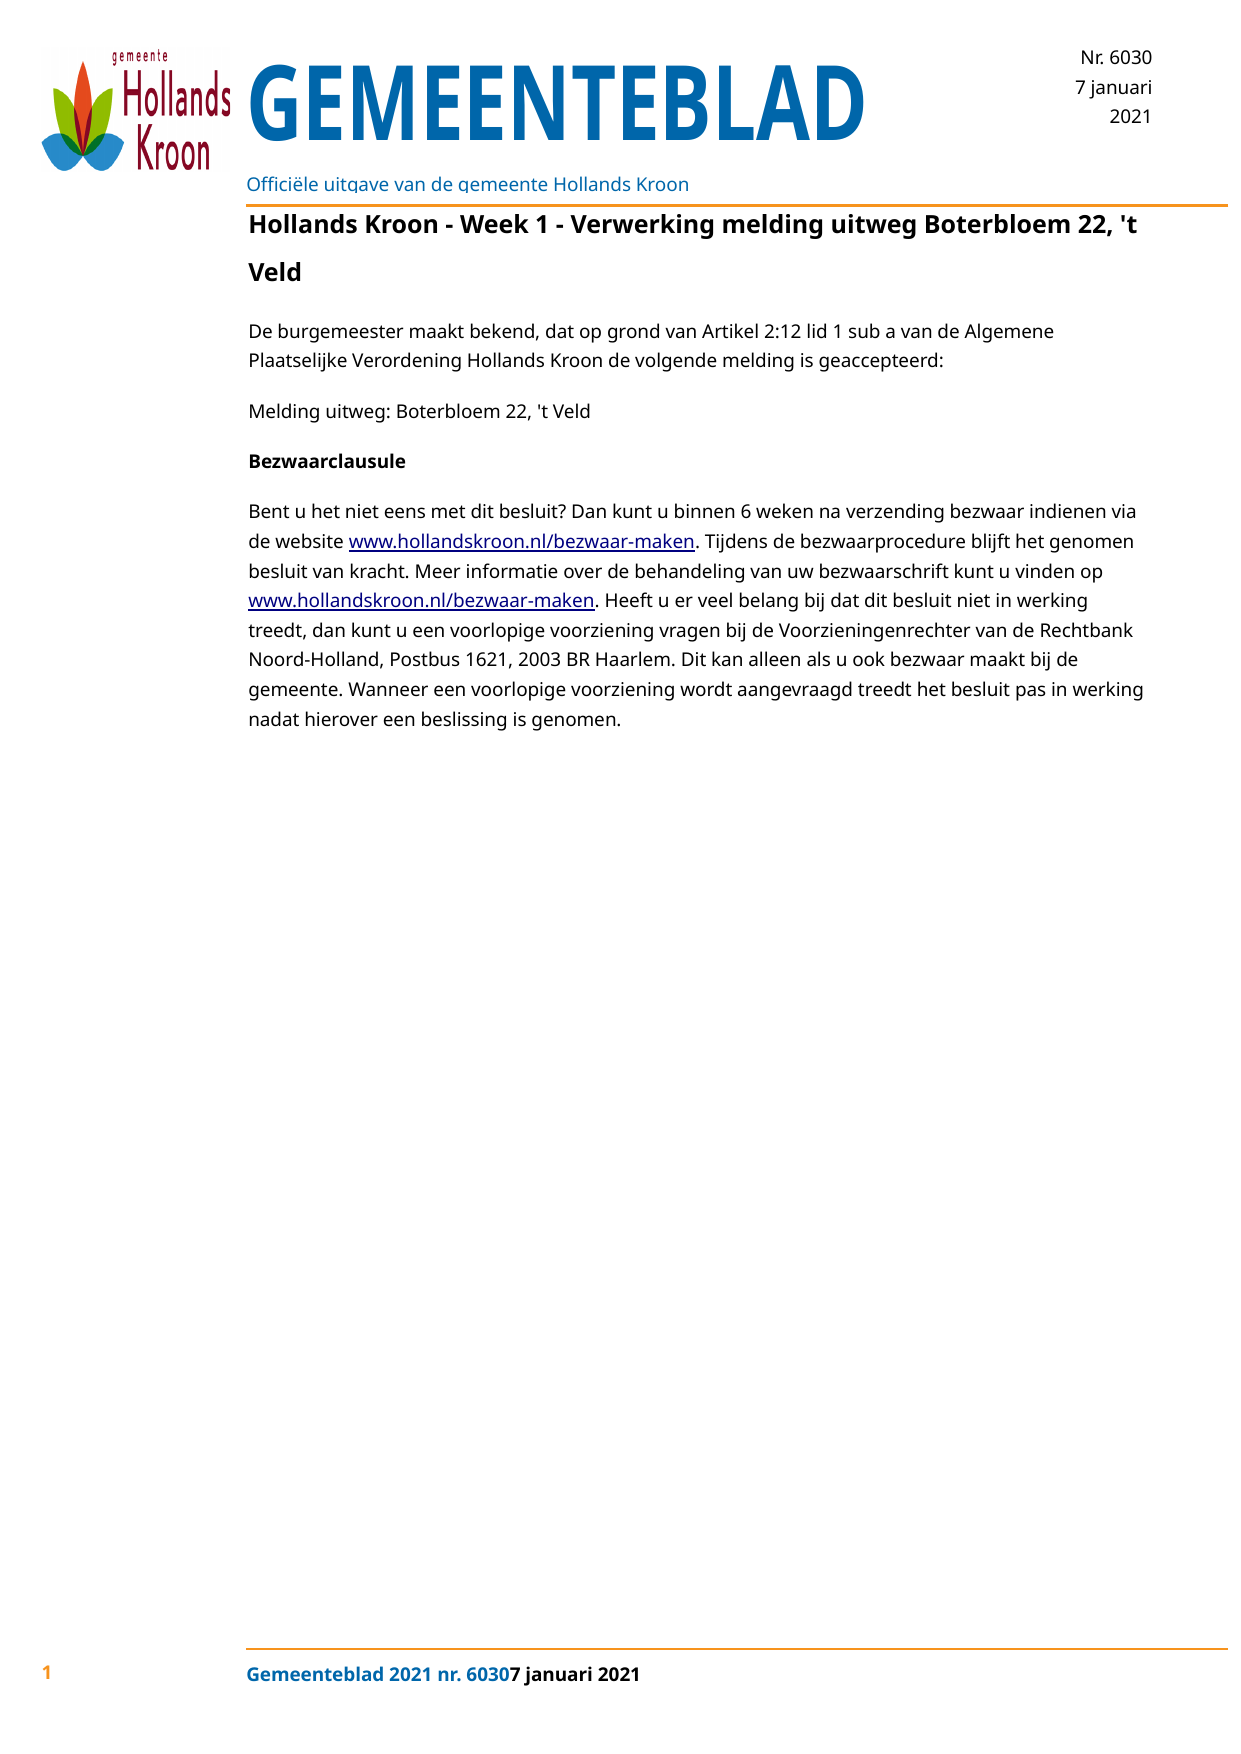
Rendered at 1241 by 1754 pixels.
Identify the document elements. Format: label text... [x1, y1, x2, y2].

text De burgemeester maakt bekend, dat op grond van Artikel 2:12 lid 1 sub a van de Algemene Plaatselijke Verordening Hollands Kroon de volgende melding is geaccepteerd: [248, 318, 1152, 373]
text Hollands Kroon - Week 1 - Verwerking melding uitweg Boterbloem 22, 't Veld [248, 207, 1152, 288]
text Bezwaarclausule [248, 448, 1152, 474]
text Melding uitweg: Boterbloem 22, 't Veld [248, 398, 1152, 424]
picture [41, 47, 231, 172]
text Bent u het niet eens met dit besluit? Dan kunt u binnen 6 weken na verzending bezwaar indienen via de website www.hollandskroon.nl/bezwaar-maken. Tijdens de bezwaarprocedure blijft het genomen besluit van kracht. Meer informatie over de behandeling van uw bezwaarschrift kunt u vinden op www.hollandskroon.nl/bezwaar-maken. Heeft u er veel belang bij dat dit besluit niet in werking treedt, dan kunt u een voorlopige voorziening vragen bij de Voorzieningenrechter van de Rechtbank Noord-Holland, Postbus 1621, 2003 BR Haarlem. Dit kan alleen als u ook bezwaar maakt bij de gemeente. Wanneer een voorlopige voorziening wordt aangevraagd treedt het besluit pas in werking nadat hierover een beslissing is genomen. [248, 499, 1152, 732]
